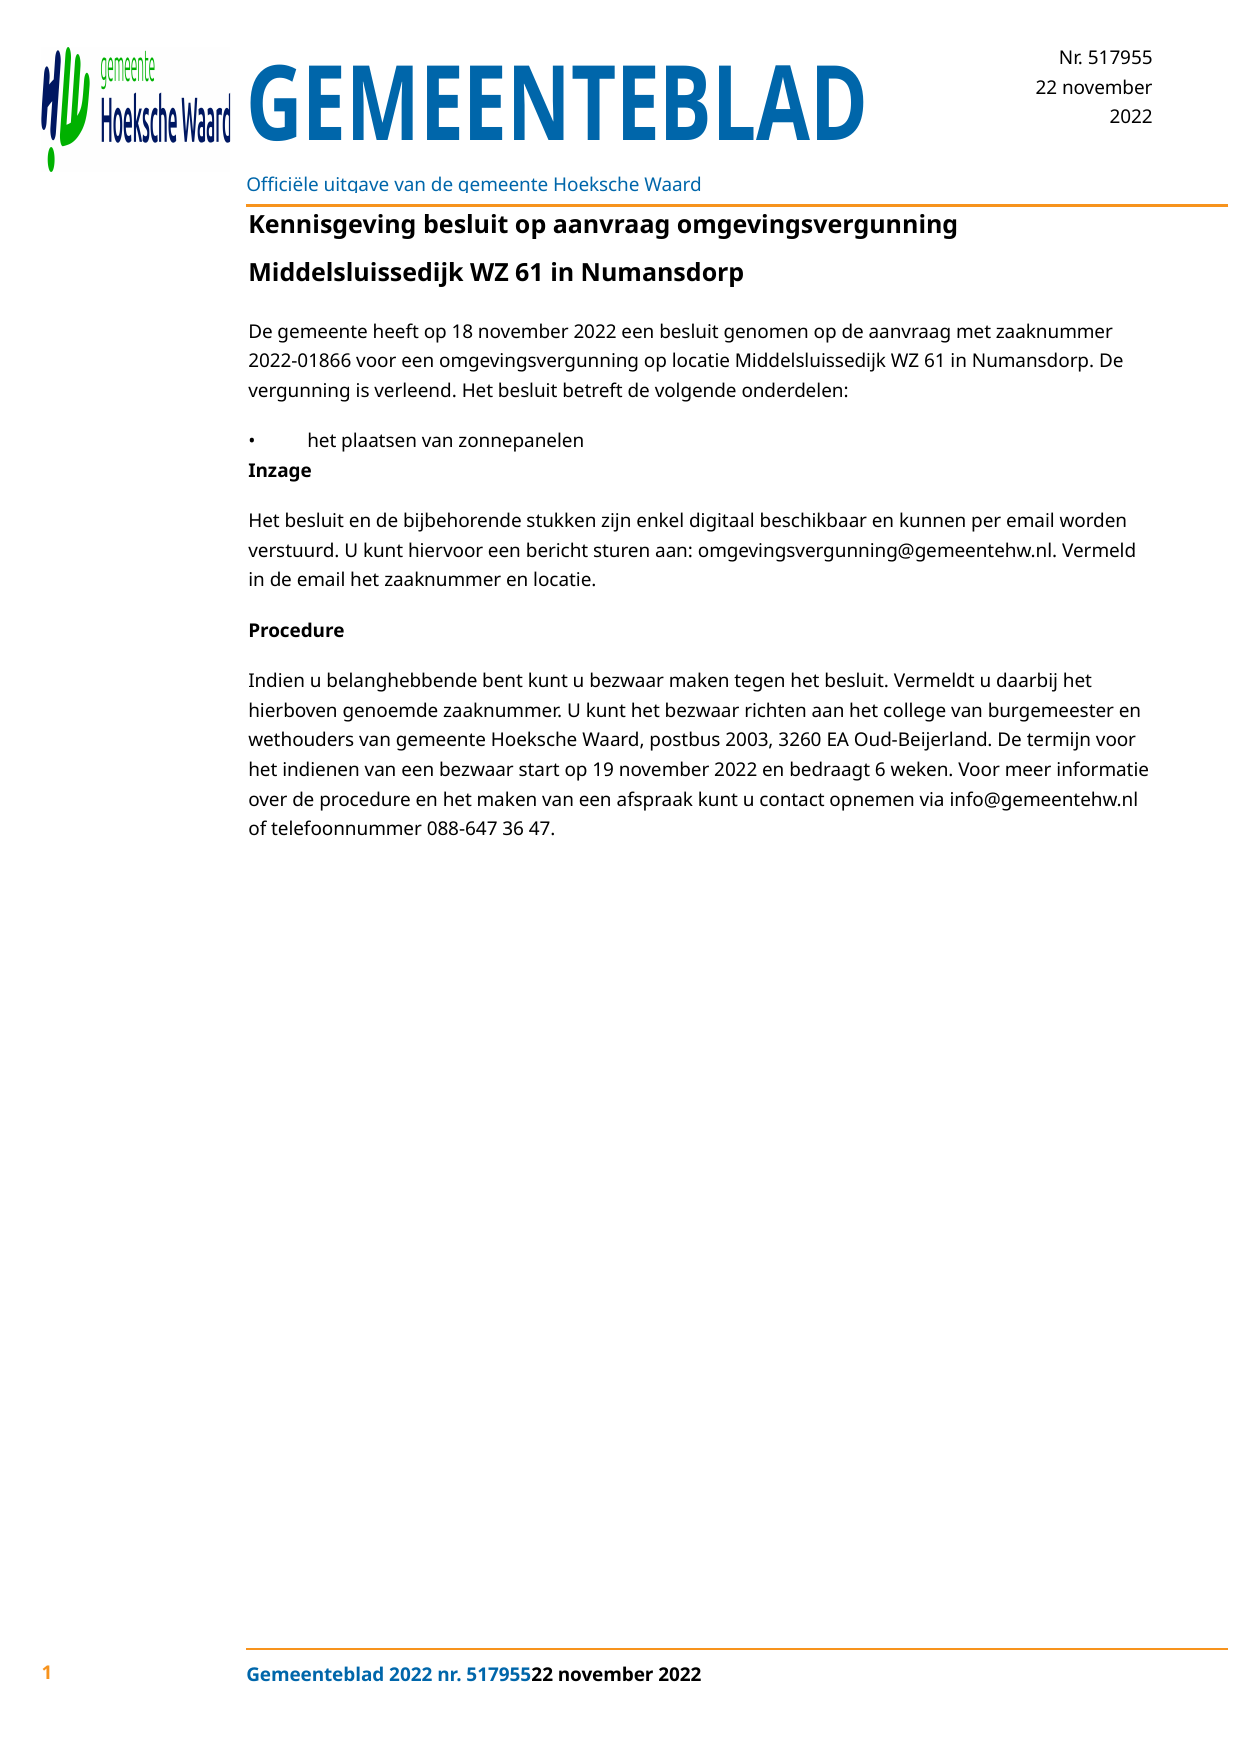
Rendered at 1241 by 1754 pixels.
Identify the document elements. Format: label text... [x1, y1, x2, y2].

text Het besluit en de bijbehorende stukken zijn enkel digitaal beschikbaar en kunnen per email worden verstuurd. U kunt hiervoor een bericht sturen aan: omgevingsvergunning@gemeentehw.nl. Vermeld in de email het zaaknummer en locatie. [248, 507, 1152, 592]
picture [41, 47, 231, 172]
text Indien u belanghebbende bent kunt u bezwaar maken tegen het besluit. Vermeldt u daarbij het hierboven genoemde zaaknummer. U kunt het bezwaar richten aan het college van burgemeester en wethouders van gemeente Hoeksche Waard, postbus 2003, 3260 EA Oud-Beijerland. De termijn voor het indienen van een bezwaar start op 19 november 2022 en bedraagt 6 weken. Voor meer informatie over de procedure en het maken van een afspraak kunt u contact opnemen via info@gemeentehw.nl of telefoonnummer 088-647 36 47. [248, 667, 1152, 841]
text Inzage [248, 457, 1152, 483]
text Kennisgeving besluit op aanvraag omgevingsvergunning Middelsluissedijk WZ 61 in Numansdorp [248, 207, 1152, 288]
list het plaatsen van zonnepanelen [248, 427, 1152, 453]
text De gemeente heeft op 18 november 2022 een besluit genomen op de aanvraag met zaaknummer 2022-01866 voor een omgevingsvergunning op locatie Middelsluissedijk WZ 61 in Numansdorp. De vergunning is verleend. Het besluit betreft de volgende onderdelen: [248, 318, 1152, 403]
text Procedure [248, 617, 1152, 643]
